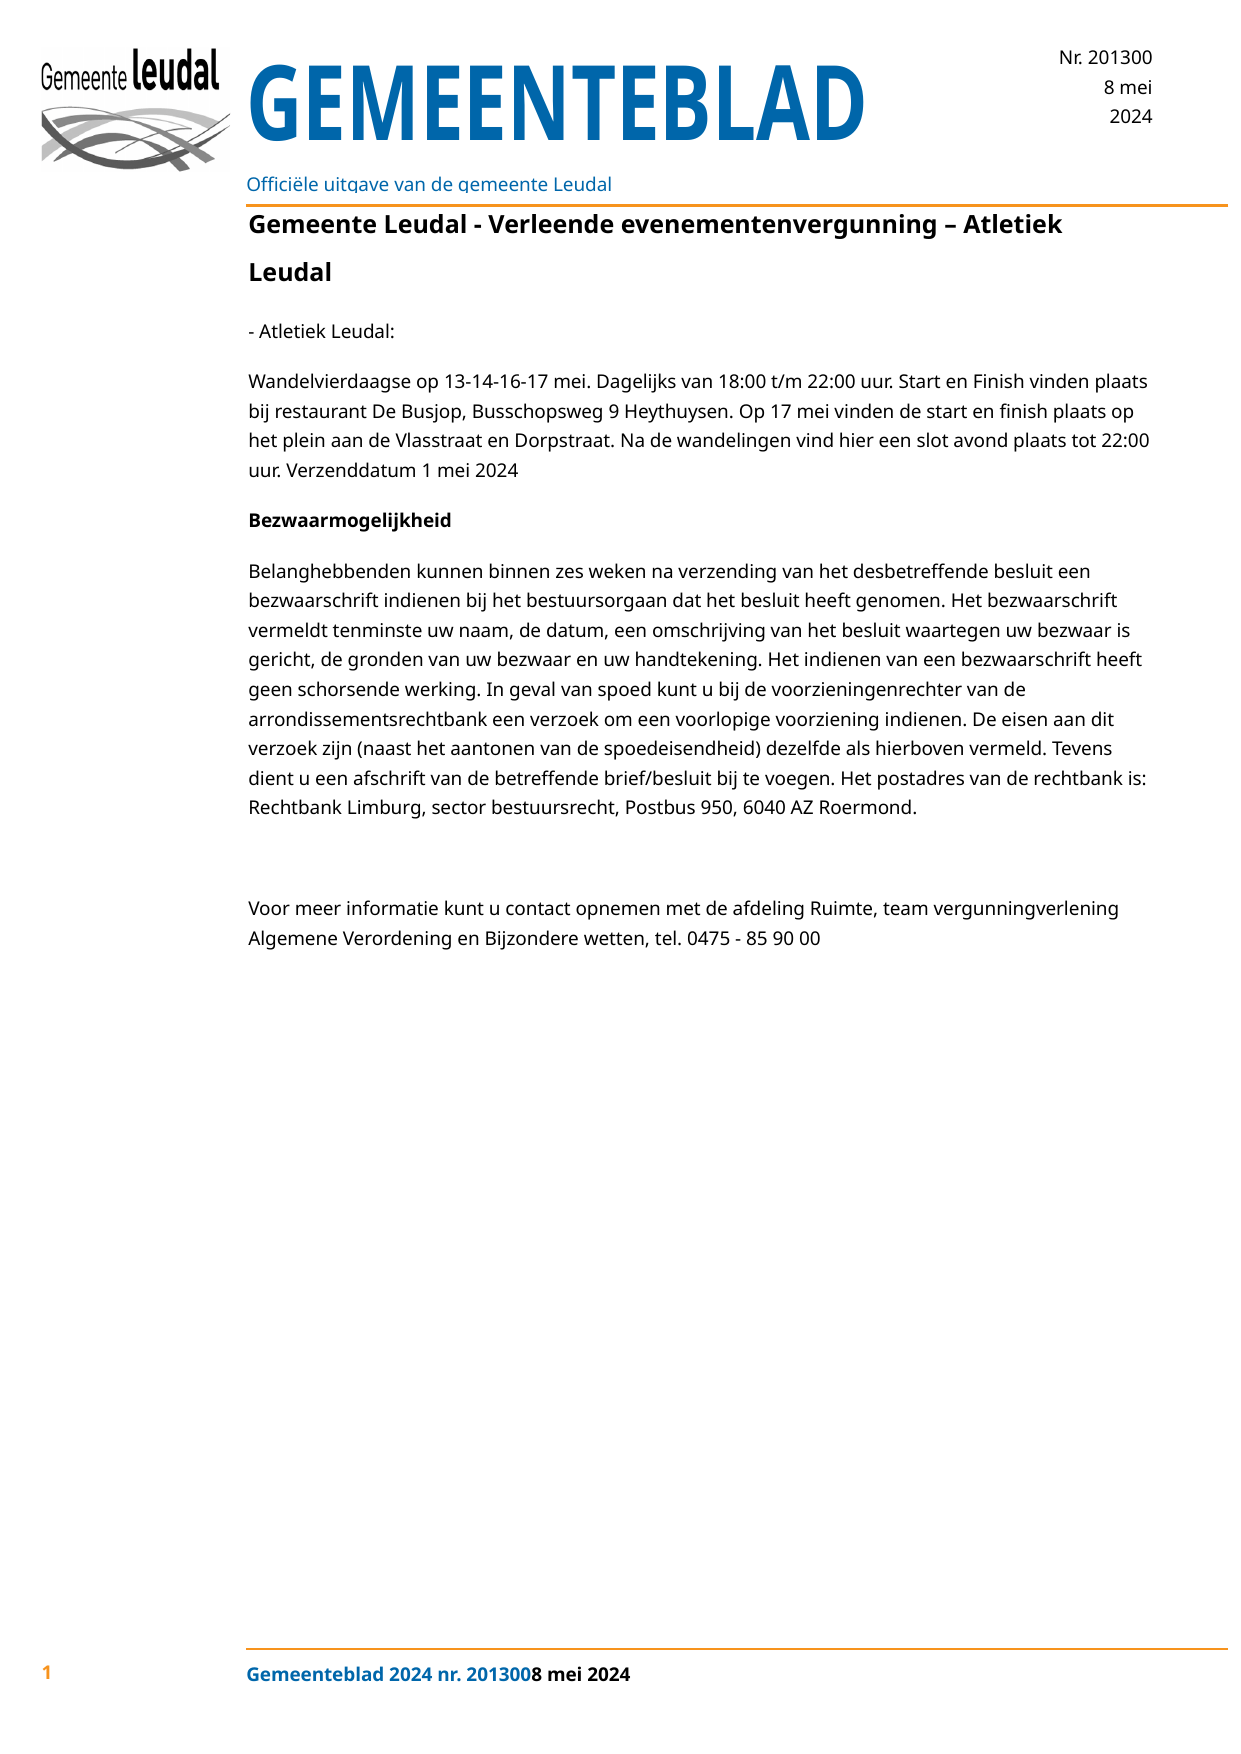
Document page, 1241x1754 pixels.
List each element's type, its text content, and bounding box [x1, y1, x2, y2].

text Belanghebbenden kunnen binnen zes weken na verzending van het desbetreffende besluit een bezwaarschrift indienen bij het bestuursorgaan dat het besluit heeft genomen. Het bezwaarschrift vermeldt tenminste uw naam, de datum, een omschrijving van het besluit waartegen uw bezwaar is gericht, de gronden van uw bezwaar en uw handtekening. Het indienen van een bezwaarschrift heeft geen schorsende werking. In geval van spoed kunt u bij de voorzieningenrechter van de arrondissementsrechtbank een verzoek om een voorlopige voorziening indienen. De eisen aan dit verzoek zijn (naast het aantonen van de spoedeisendheid) dezelfde als hierboven vermeld. Tevens dient u een afschrift van de betreffende brief/besluit bij te voegen. Het postadres van de rechtbank is: Rechtbank Limburg, sector bestuursrecht, Postbus 950, 6040 AZ Roermond. [248, 558, 1152, 820]
text Voor meer informatie kunt u contact opnemen met de afdeling Ruimte, team vergunningverlening Algemene Verordening en Bijzondere wetten, tel. 0475 - 85 90 00 [248, 895, 1152, 951]
text Wandelvierdaagse op 13-14-16-17 mei. Dagelijks van 18:00 t/m 22:00 uur. Start en Finish vinden plaats bij restaurant De Busjop, Busschopsweg 9 Heythuysen. Op 17 mei vinden de start en finish plaats op het plein aan de Vlasstraat en Dorpstraat. Na de wandelingen vind hier een slot avond plaats tot 22:00 uur. Verzenddatum 1 mei 2024 [248, 368, 1152, 483]
text Gemeente Leudal - Verleende evenementenvergunning – Atletiek Leudal [248, 207, 1152, 288]
text - Atletiek Leudal: [248, 318, 1152, 344]
picture [41, 47, 231, 172]
text Bezwaarmogelijkheid [248, 507, 1152, 533]
